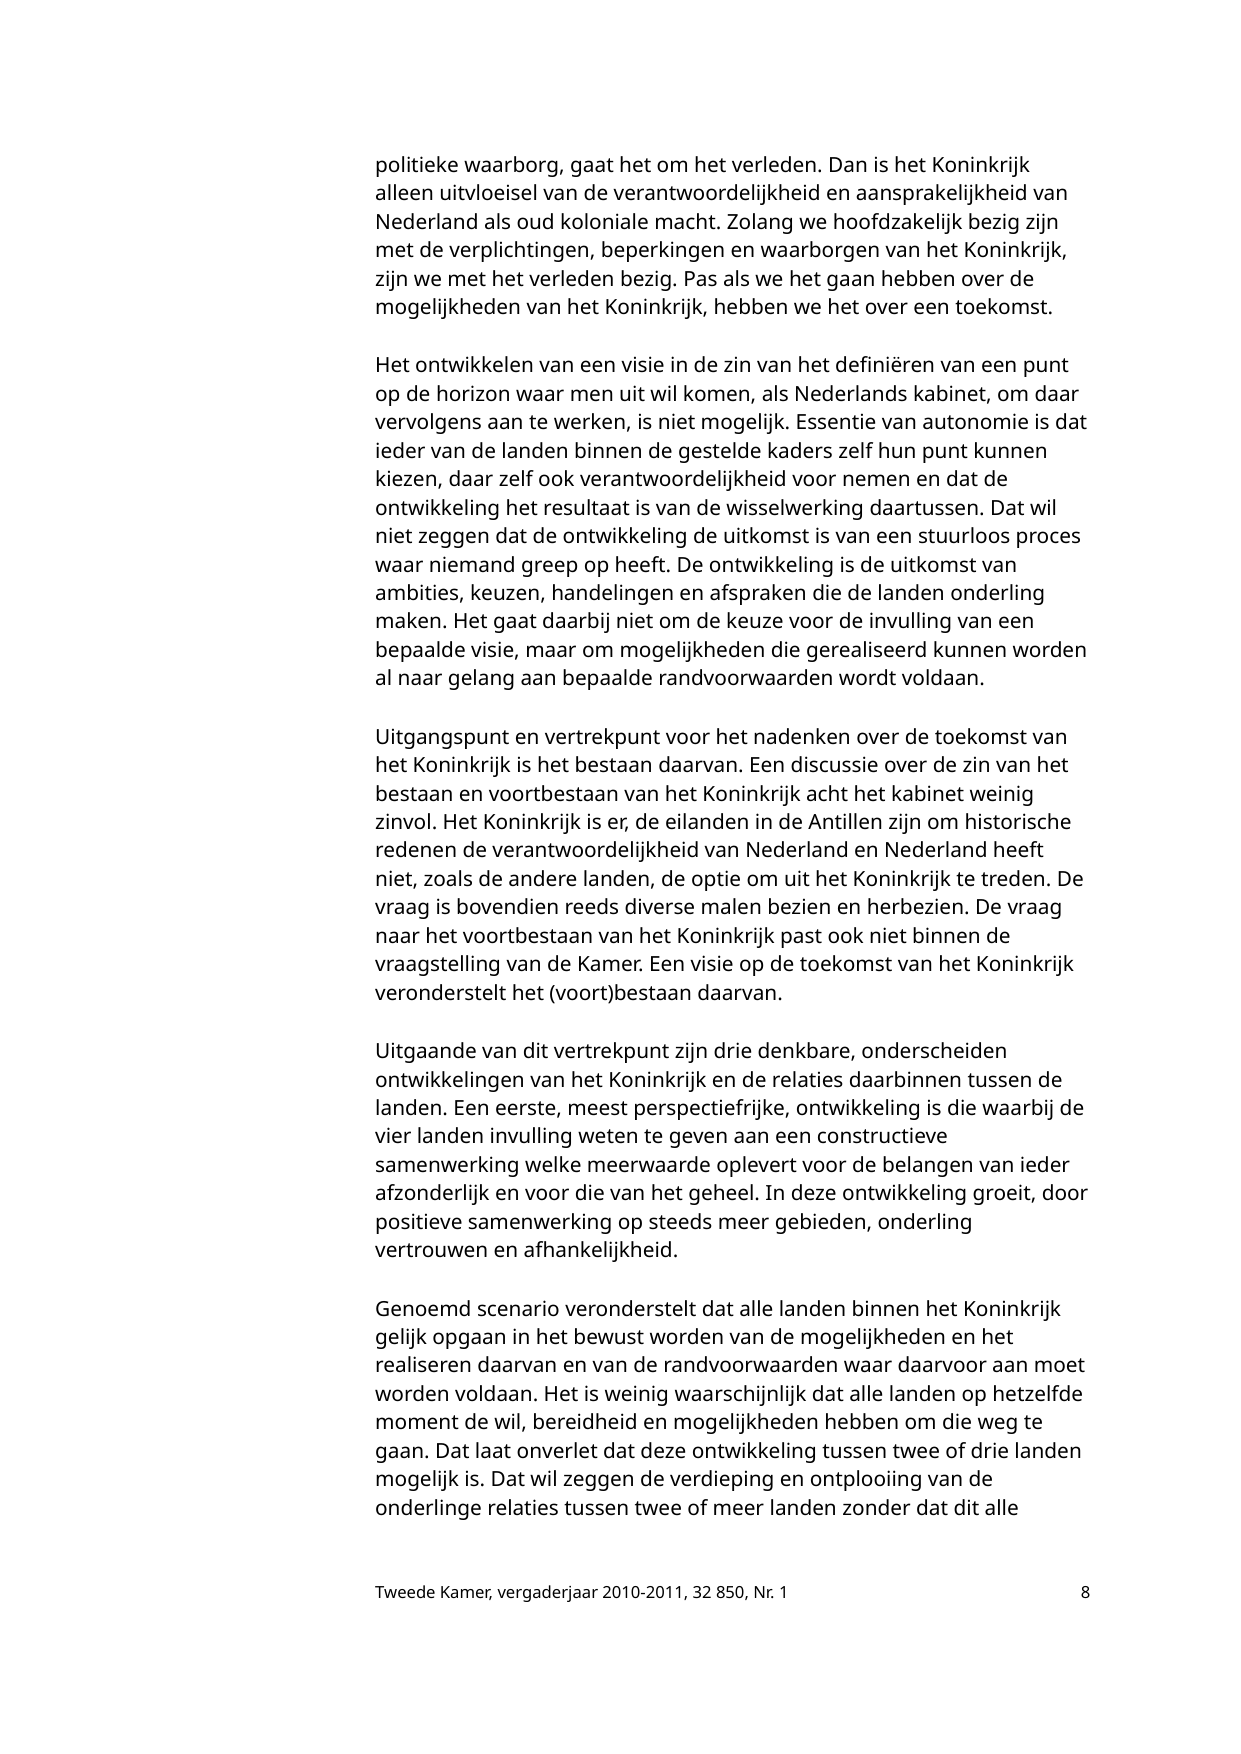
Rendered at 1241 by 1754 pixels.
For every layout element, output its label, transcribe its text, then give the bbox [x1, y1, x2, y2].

text Genoemd scenario veronderstelt dat alle landen binnen het Koninkrijk gelijk opgaan in het bewust worden van de mogelijkheden en het realiseren daarvan en van de randvoorwaarden waar daarvoor aan moet worden voldaan. Het is weinig waarschijnlijk dat alle landen op hetzelfde moment de wil, bereidheid en mogelijkheden hebben om die weg te gaan. Dat laat onverlet dat deze ontwikkeling tussen twee of drie landen mogelijk is. Dat wil zeggen de verdieping en ontplooiing van de onderlinge relaties tussen twee of meer landen zonder dat dit alle [375, 1294, 1090, 1521]
text Uitgangspunt en vertrekpunt voor het nadenken over de toekomst van het Koninkrijk is het bestaan daarvan. Een discussie over de zin van het bestaan en voortbestaan van het Koninkrijk acht het kabinet weinig zinvol. Het Koninkrijk is er, de eilanden in de Antillen zijn om historische redenen de verantwoordelijkheid van Nederland en Nederland heeft niet, zoals de andere landen, de optie om uit het Koninkrijk te treden. De vraag is bovendien reeds diverse malen bezien en herbezien. De vraag naar het voortbestaan van het Koninkrijk past ook niet binnen de vraagstelling van de Kamer. Een visie op de toekomst van het Koninkrijk veronderstelt het (voort)bestaan daarvan. [375, 722, 1090, 1006]
text politieke waarborg, gaat het om het verleden. Dan is het Koninkrijk alleen uitvloeisel van de verantwoordelijkheid en aansprakelijkheid van Nederland als oud koloniale macht. Zolang we hoofdzakelijk bezig zijn met de verplichtingen, beperkingen en waarborgen van het Koninkrijk, zijn we met het verleden bezig. Pas als we het gaan hebben over de mogelijkheden van het Koninkrijk, hebben we het over een toekomst. [375, 150, 1090, 321]
text Uitgaande van dit vertrekpunt zijn drie denkbare, onderscheiden ontwikkelingen van het Koninkrijk en de relaties daarbinnen tussen de landen. Een eerste, meest perspectiefrijke, ontwikkeling is die waarbij de vier landen invulling weten te geven aan een constructieve samenwerking welke meerwaarde oplevert voor de belangen van ieder afzonderlijk en voor die van het geheel. In deze ontwikkeling groeit, door positieve samenwerking op steeds meer gebieden, onderling vertrouwen en afhankelijkheid. [375, 1036, 1090, 1264]
text Het ontwikkelen van een visie in de zin van het definiëren van een punt op de horizon waar men uit wil komen, als Nederlands kabinet, om daar vervolgens aan te werken, is niet mogelijk. Essentie van autonomie is dat ieder van de landen binnen de gestelde kaders zelf hun punt kunnen kiezen, daar zelf ook verantwoordelijkheid voor nemen en dat de ontwikkeling het resultaat is van de wisselwerking daartussen. Dat wil niet zeggen dat de ontwikkeling de uitkomst is van een stuurloos proces waar niemand greep op heeft. De ontwikkeling is de uitkomst van ambities, keuzen, handelingen en afspraken die de landen onderling maken. Het gaat daarbij niet om de keuze voor de invulling van een bepaalde visie, maar om mogelijkheden die gerealiseerd kunnen worden al naar gelang aan bepaalde randvoorwaarden wordt voldaan. [375, 351, 1090, 692]
